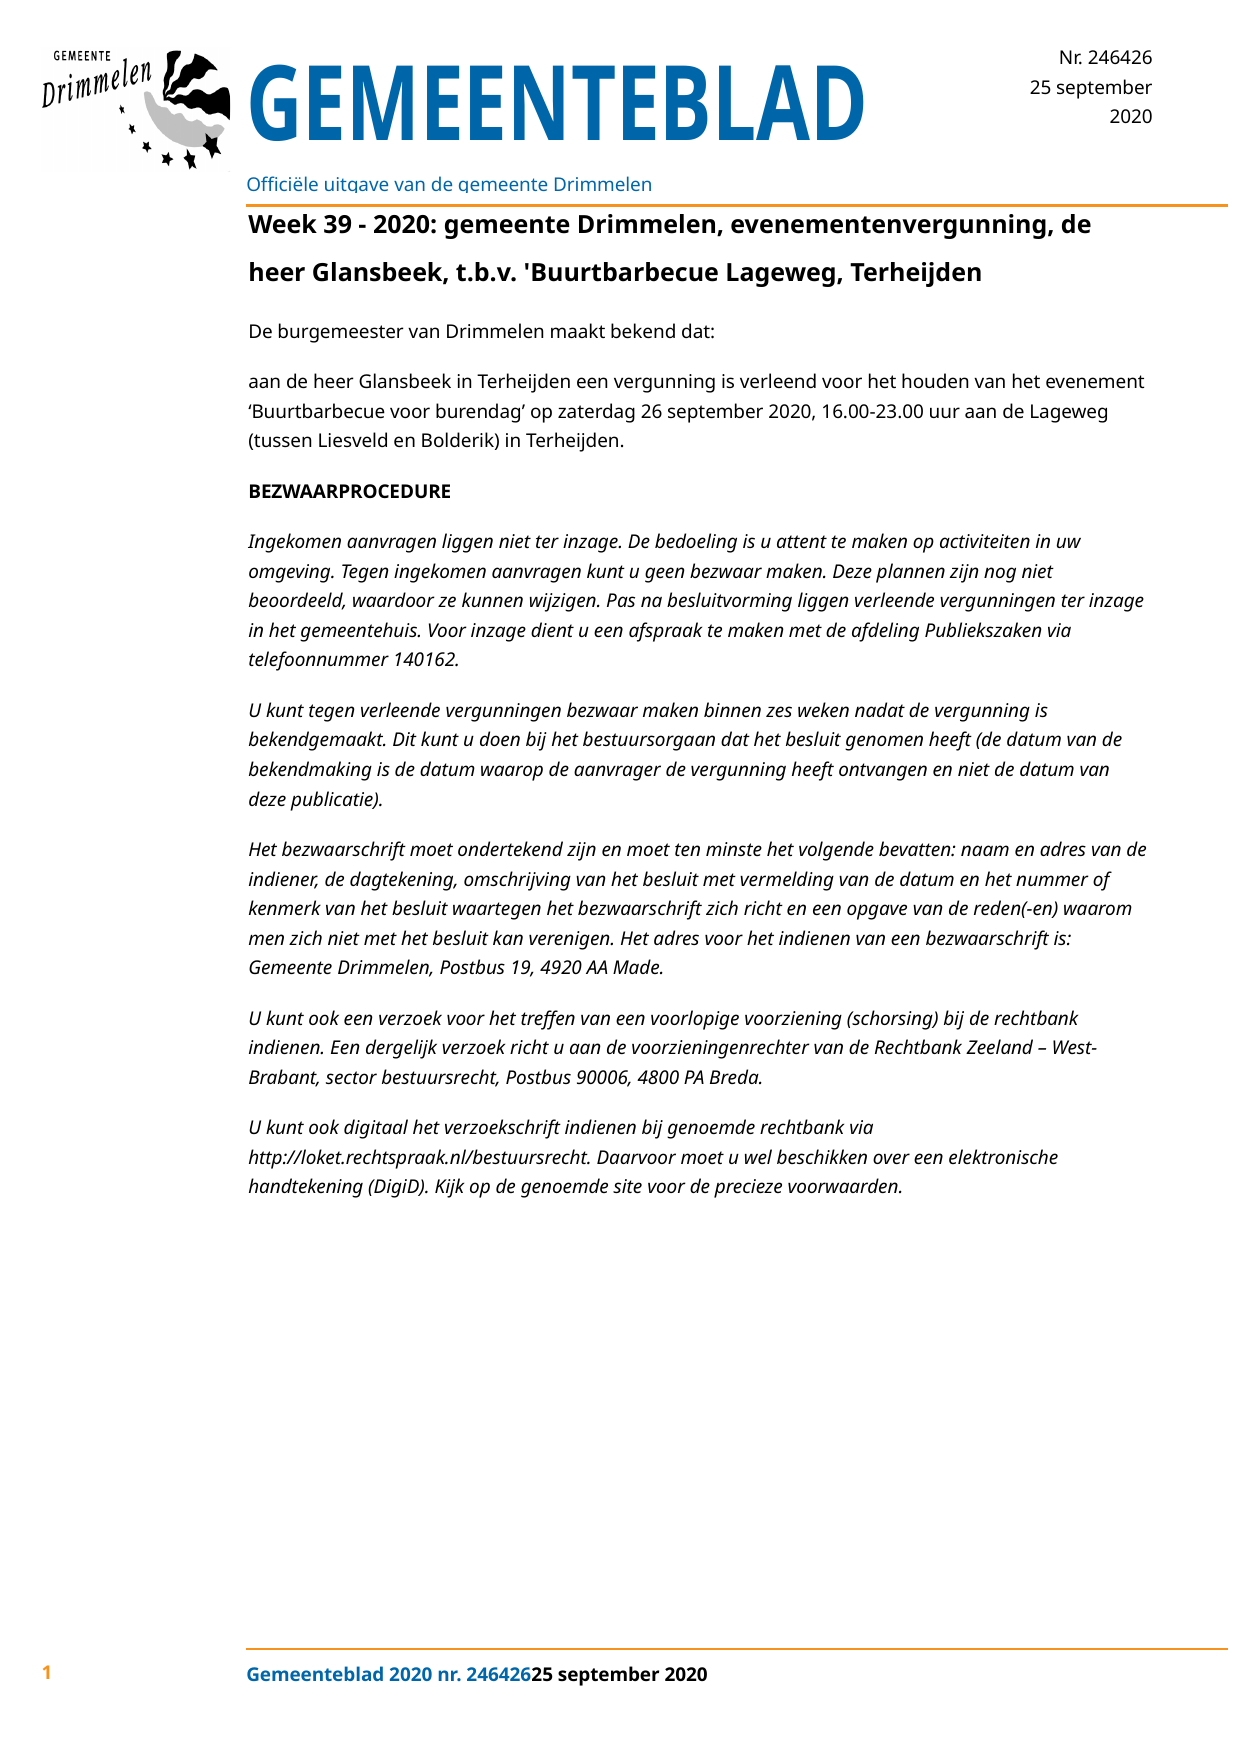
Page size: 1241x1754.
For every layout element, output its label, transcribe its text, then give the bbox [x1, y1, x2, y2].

text U kunt ook digitaal het verzoekschrift indienen bij genoemde rechtbank via http://loket.rechtspraak.nl/bestuursrecht. Daarvoor moet u wel beschikken over een elektronische handtekening (DigiD). Kijk op de genoemde site voor de precieze voorwaarden. [248, 1114, 1152, 1199]
text Ingekomen aanvragen liggen niet ter inzage. De bedoeling is u attent te maken op activiteiten in uw omgeving. Tegen ingekomen aanvragen kunt u geen bezwaar maken. Deze plannen zijn nog niet beoordeeld, waardoor ze kunnen wijzigen. Pas na besluitvorming liggen verleende vergunningen ter inzage in het gemeentehuis. Voor inzage dient u een afspraak te maken met de afdeling Publiekszaken via telefoonnummer 140162. [248, 528, 1152, 672]
picture [41, 47, 231, 172]
text De burgemeester van Drimmelen maakt bekend dat: [248, 318, 1152, 344]
text U kunt tegen verleende vergunningen bezwaar maken binnen zes weken nadat de vergunning is bekendgemaakt. Dit kunt u doen bij het bestuursorgaan dat het besluit genomen heeft (de datum van de bekendmaking is de datum waarop de aanvrager de vergunning heeft ontvangen en niet de datum van deze publicatie). [248, 697, 1152, 812]
text Week 39 - 2020: gemeente Drimmelen, evenementenvergunning, de heer Glansbeek, t.b.v. 'Buurtbarbecue Lageweg, Terheijden [248, 207, 1152, 288]
text U kunt ook een verzoek voor het treffen van een voorlopige voorziening (schorsing) bij de rechtbank indienen. Een dergelijk verzoek richt u aan de voorzieningenrechter van de Rechtbank Zeeland – West-Brabant, sector bestuursrecht, Postbus 90006, 4800 PA Breda. [248, 1005, 1152, 1090]
text BEZWAARPROCEDURE [248, 478, 1152, 504]
text aan de heer Glansbeek in Terheijden een vergunning is verleend voor het houden van het evenement ‘Buurtbarbecue voor burendag’ op zaterdag 26 september 2020, 16.00-23.00 uur aan de Lageweg (tussen Liesveld en Bolderik) in Terheijden. [248, 368, 1152, 453]
text Het bezwaarschrift moet ondertekend zijn en moet ten minste het volgende bevatten: naam en adres van de indiener, de dagtekening, omschrijving van het besluit met vermelding van de datum en het nummer of kenmerk van het besluit waartegen het bezwaarschrift zich richt en een opgave van de reden(-en) waarom men zich niet met het besluit kan verenigen. Het adres voor het indienen van een bezwaarschrift is: Gemeente Drimmelen, Postbus 19, 4920 AA Made. [248, 836, 1152, 980]
